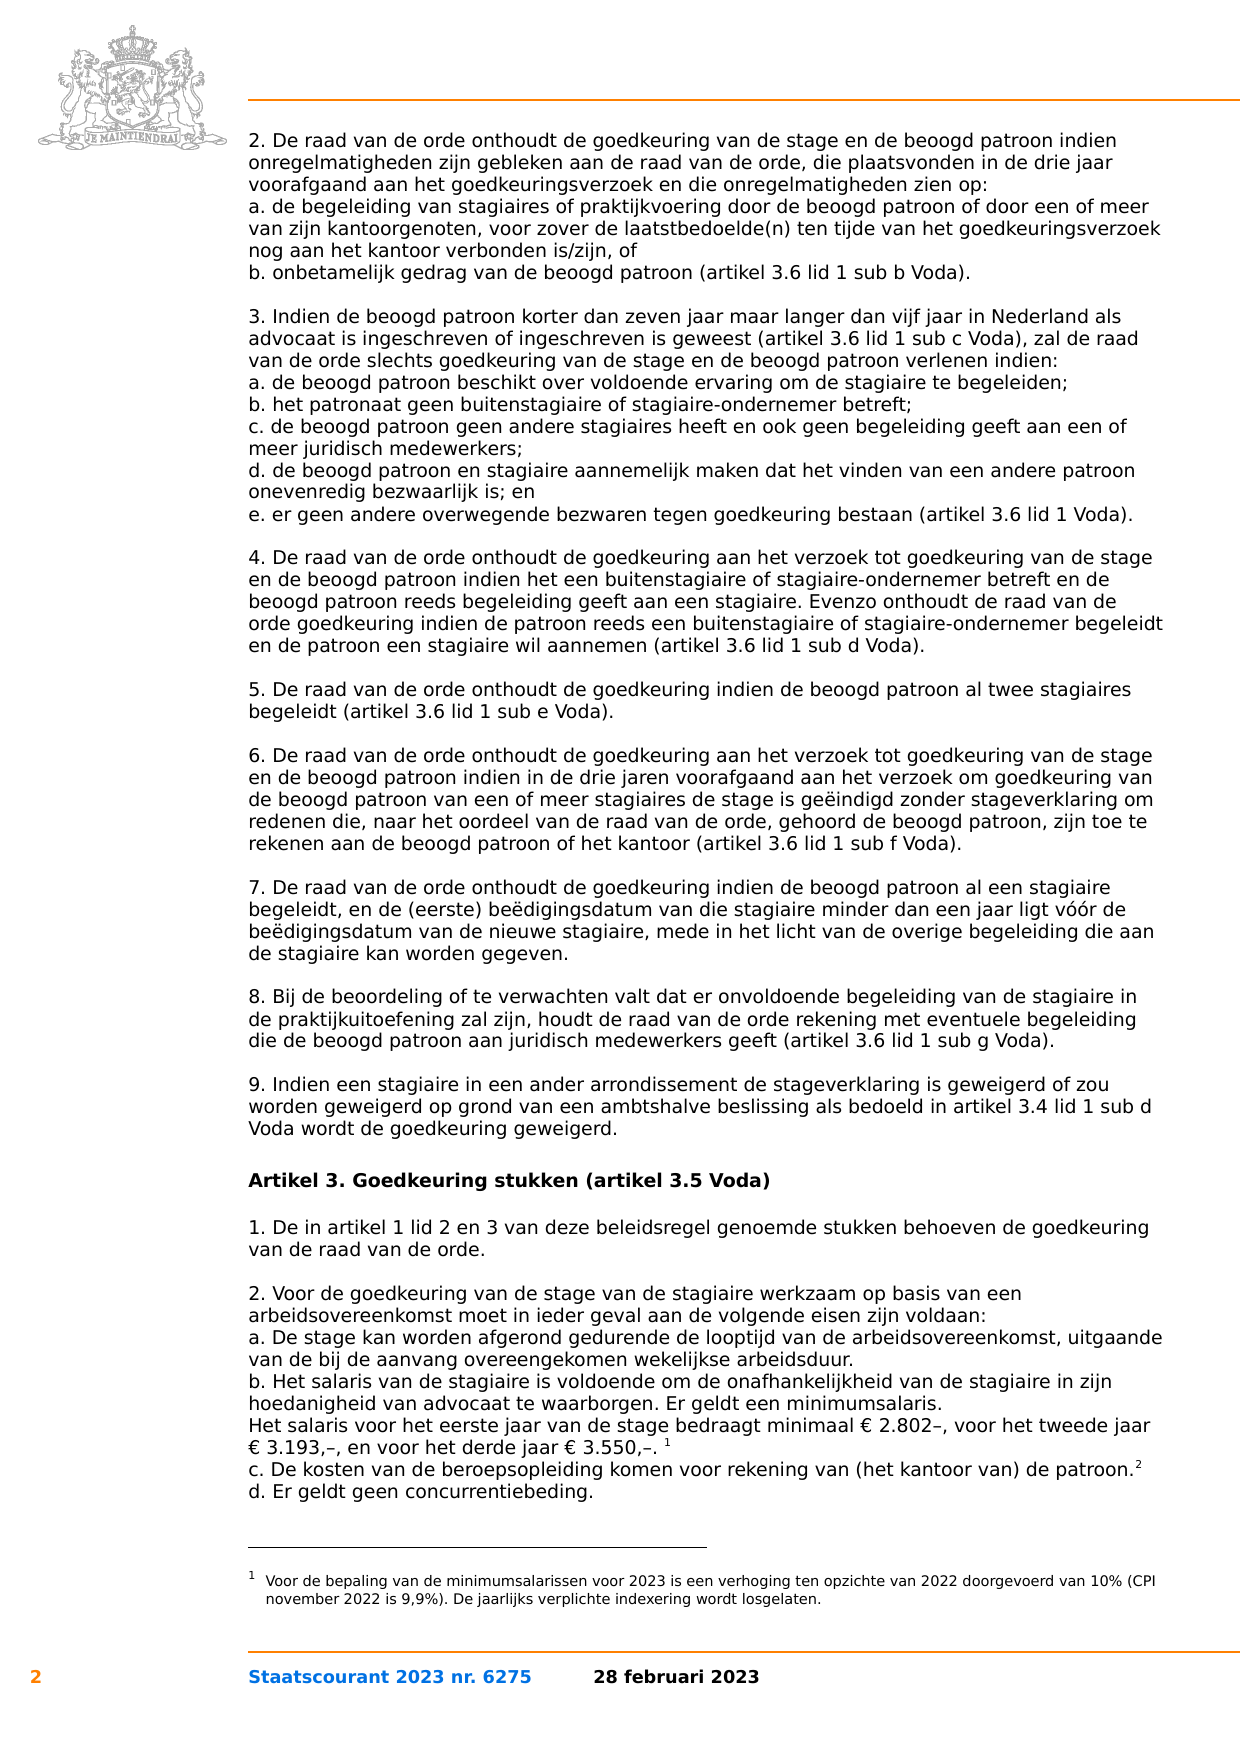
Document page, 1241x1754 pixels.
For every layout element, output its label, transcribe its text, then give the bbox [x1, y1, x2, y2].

text a. De stage kan worden afgerond gedurende de looptijd van de arbeidsovereenkomst, uitgaande van de bij de aanvang overeengekomen wekelijkse arbeidsduur. [248, 1327, 1163, 1371]
text 7. De raad van de orde onthoudt de goedkeuring indien de beoogd patroon al een stagiaire begeleidt, en de (eerste) beëdigingsdatum van die stagiaire minder dan een jaar ligt vóór de beëdigingsdatum van de nieuwe stagiaire, mede in het licht van de overige begeleiding die aan de stagiaire kan worden gegeven. [248, 877, 1163, 964]
text 8. Bij de beoordeling of te verwachten valt dat er onvoldoende begeleiding van de stagiaire in de praktijkuitoefening zal zijn, houdt de raad van de orde rekening met eventuele begeleiding die de beoogd patroon aan juridisch medewerkers geeft (artikel 3.6 lid 1 sub g Voda). [248, 986, 1163, 1052]
text b. het patronaat geen buitenstagiaire of stagiaire-ondernemer betreft; [248, 393, 1163, 416]
text e. er geen andere overwegende bezwaren tegen goedkeuring bestaan (artikel 3.6 lid 1 Voda). [248, 503, 1163, 525]
text 6. De raad van de orde onthoudt de goedkeuring aan het verzoek tot goedkeuring van de stage en de beoogd patroon indien in de drie jaren voorafgaand aan het verzoek om goedkeuring van de beoogd patroon van een of meer stagiaires de stage is geëindigd zonder stageverklaring om redenen die, naar het oordeel van de raad van de orde, gehoord de beoogd patroon, zijn toe te rekenen aan de beoogd patroon of het kantoor (artikel 3.6 lid 1 sub f Voda). [248, 745, 1163, 855]
text b. Het salaris van de stagiaire is voldoende om de onafhankelijkheid van de stagiaire in zijn hoedanigheid van advocaat te waarborgen. Er geldt een minimumsalaris. [248, 1371, 1163, 1415]
text 9. Indien een stagiaire in een ander arrondissement de stageverklaring is geweigerd of zou worden geweigerd op grond van een ambtshalve beslissing als bedoeld in artikel 3.4 lid 1 sub d Voda wordt de goedkeuring geweigerd. [248, 1074, 1163, 1140]
text b. onbetamelijk gedrag van de beoogd patroon (artikel 3.6 lid 1 sub b Voda). [248, 262, 1163, 284]
text c. De kosten van de beroepsopleiding komen voor rekening van (het kantoor van) de patroon. [248, 1459, 1163, 1481]
text d. Er geldt geen concurrentiebeding. [248, 1481, 1163, 1503]
picture [38, 25, 227, 150]
text 2. De raad van de orde onthoudt de goedkeuring van de stage en de beoogd patroon indien onregelmatigheden zijn gebleken aan de raad van de orde, die plaatsvonden in de drie jaar voorafgaand aan het goedkeuringsverzoek en die onregelmatigheden zien op: [248, 130, 1163, 196]
text a. de begeleiding van stagiaires of praktijkvoering door de beoogd patroon of door een of meer van zijn kantoorgenoten, voor zover de laatstbedoelde(n) ten tijde van het goedkeuringsverzoek nog aan het kantoor verbonden is/zijn, of [248, 196, 1163, 262]
text 2. Voor de goedkeuring van de stage van de stagiaire werkzaam op basis van een arbeidsovereenkomst moet in ieder geval aan de volgende eisen zijn voldaan: [248, 1283, 1163, 1327]
text Voor de bepaling van de minimumsalarissen voor 2023 is een verhoging ten opzichte van 2022 doorgevoerd van 10% (CPI november 2022 is 9,9%). De jaarlijks verplichte indexering wordt losgelaten. [248, 1569, 1163, 1608]
text 4. De raad van de orde onthoudt de goedkeuring aan het verzoek tot goedkeuring van de stage en de beoogd patroon indien het een buitenstagiaire of stagiaire-ondernemer betreft en de beoogd patroon reeds begeleiding geeft aan een stagiaire. Evenzo onthoudt de raad van de orde goedkeuring indien de patroon reeds een buitenstagiaire of stagiaire-ondernemer begeleidt en de patroon een stagiaire wil aannemen (artikel 3.6 lid 1 sub d Voda). [248, 547, 1163, 657]
text c. de beoogd patroon geen andere stagiaires heeft en ook geen begeleiding geeft aan een of meer juridisch medewerkers; [248, 416, 1163, 459]
text 5. De raad van de orde onthoudt de goedkeuring indien de beoogd patroon al twee stagiaires begeleidt (artikel 3.6 lid 1 sub e Voda). [248, 679, 1163, 723]
text 1. De in artikel 1 lid 2 en 3 van deze beleidsregel genoemde stukken behoeven de goedkeuring van de raad van de orde. [248, 1217, 1163, 1261]
text d. de beoogd patroon en stagiaire aannemelijk maken dat het vinden van een andere patroon onevenredig bezwaarlijk is; en [248, 459, 1163, 503]
text Het salaris voor het eerste jaar van de stage bedraagt minimaal € 2.802–, voor het tweede jaar € 3.193,–, en voor het derde jaar € 3.550,–. [248, 1415, 1163, 1459]
text 3. Indien de beoogd patroon korter dan zeven jaar maar langer dan vijf jaar in Nederland als advocaat is ingeschreven of ingeschreven is geweest (artikel 3.6 lid 1 sub c Voda), zal de raad van de orde slechts goedkeuring van de stage en de beoogd patroon verlenen indien: [248, 306, 1163, 372]
subtitle Artikel 3. Goedkeuring stukken (artikel 3.5 Voda) [248, 1170, 1163, 1192]
text a. de beoogd patroon beschikt over voldoende ervaring om de stagiaire te begeleiden; [248, 372, 1163, 393]
